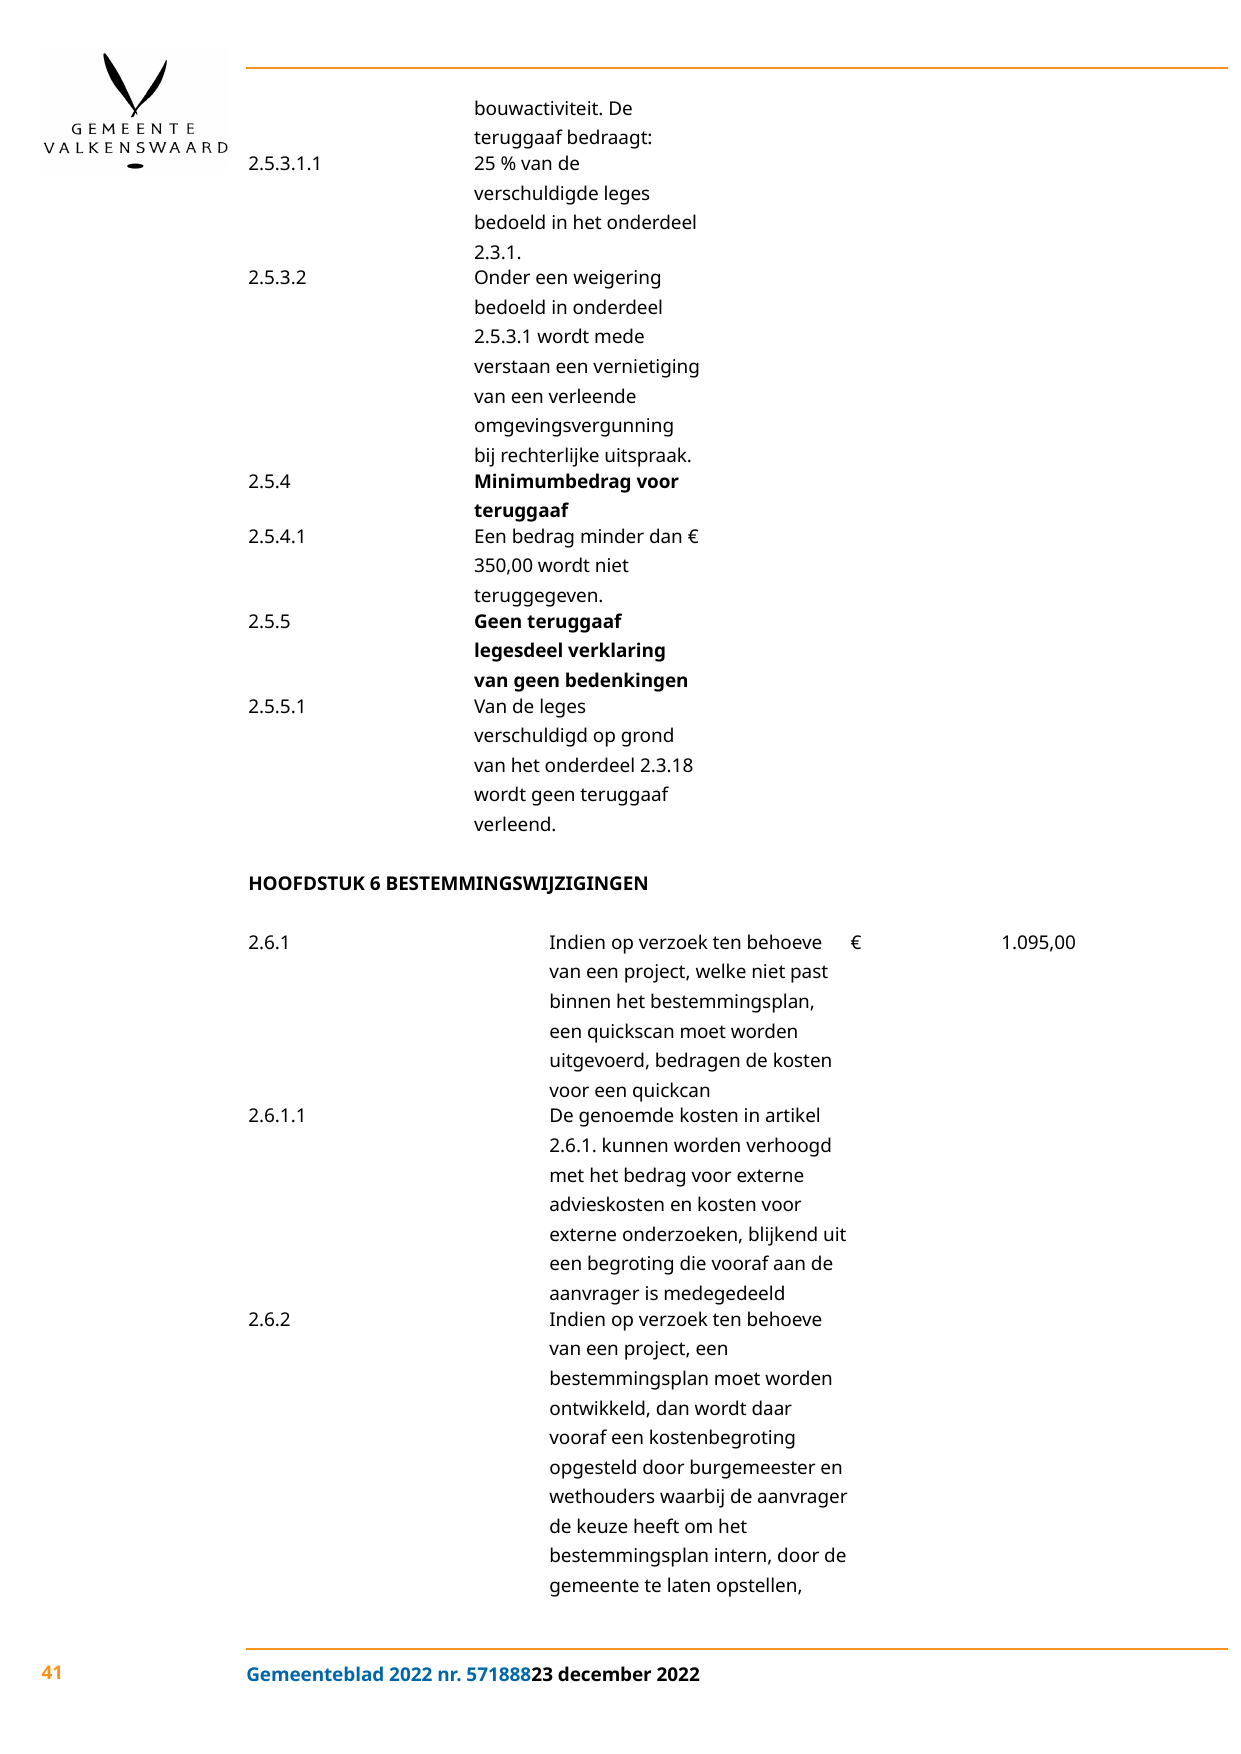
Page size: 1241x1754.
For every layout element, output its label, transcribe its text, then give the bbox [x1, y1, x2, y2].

table_cell [926, 608, 1152, 693]
table_cell [700, 468, 926, 523]
table_cell 2.5.4 [248, 468, 474, 523]
table_cell [926, 95, 1152, 150]
table_cell 2.6.1.1 [248, 1103, 549, 1306]
table_cell bouwactiviteit. De teruggaaf bedraagt: [474, 95, 700, 150]
table_cell 2.5.3.1.1 [248, 150, 474, 264]
table_header € [850, 929, 1001, 1103]
table_header 1.095,00 [1001, 929, 1152, 1103]
table_header Indien op verzoek ten behoeve van een project, welke niet past binnen het bestemmingsplan, een quickscan moet worden uitgevoerd, bedragen de kosten voor een quickcan [549, 929, 850, 1103]
table_cell [1001, 1306, 1152, 1598]
table_cell Onder een weigering bedoeld in onderdeel 2.5.3.1 wordt mede verstaan een vernietiging van een verleende omgevingsvergunning bij rechterlijke uitspraak. [474, 265, 700, 468]
table_cell [1001, 1103, 1152, 1306]
table_cell Van de leges verschuldigd op grond van het onderdeel 2.3.18 wordt geen teruggaaf verleend. [474, 693, 700, 837]
table_cell [700, 265, 926, 468]
table_cell De genoemde kosten in artikel 2.6.1. kunnen worden verhoogd met het bedrag voor externe advieskosten en kosten voor externe onderzoeken, blijkend uit een begroting die vooraf aan de aanvrager is medegedeeld [549, 1103, 850, 1306]
table_cell [926, 693, 1152, 837]
table_cell [926, 523, 1152, 608]
table_cell Geen teruggaaf legesdeel verklaring van geen bedenkingen [474, 608, 700, 693]
table_cell Een bedrag minder dan € 350,00 wordt niet teruggegeven. [474, 523, 700, 608]
table_cell Indien op verzoek ten behoeve van een project, een bestemmingsplan moet worden ontwikkeld, dan wordt daar vooraf een kostenbegroting opgesteld door burgemeester en wethouders waarbij de aanvrager de keuze heeft om het bestemmingsplan intern, door de gemeente te laten opstellen, [549, 1306, 850, 1598]
table_cell 2.6.2 [248, 1306, 549, 1598]
picture [41, 47, 231, 172]
table_cell [926, 150, 1152, 264]
table_cell 2.5.5.1 [248, 693, 474, 837]
table_cell 2.5.3.2 [248, 265, 474, 468]
table_cell [700, 150, 926, 264]
table_header 2.6.1 [248, 929, 549, 1103]
table_cell [700, 95, 926, 150]
table_cell [850, 1306, 1001, 1598]
table_cell 25 % van de verschuldigde leges bedoeld in het onderdeel 2.3.1. [474, 150, 700, 264]
text HOOFDSTUK 6 BESTEMMINGSWIJZIGINGEN [248, 870, 1152, 896]
table_cell [700, 693, 926, 837]
table_cell 2.5.4.1 [248, 523, 474, 608]
table_cell [700, 608, 926, 693]
table_cell [926, 265, 1152, 468]
table_cell [850, 1103, 1001, 1306]
table_cell [248, 95, 474, 150]
table_cell Minimumbedrag voor teruggaaf [474, 468, 700, 523]
table_cell [926, 468, 1152, 523]
table_cell [700, 523, 926, 608]
table_cell 2.5.5 [248, 608, 474, 693]
